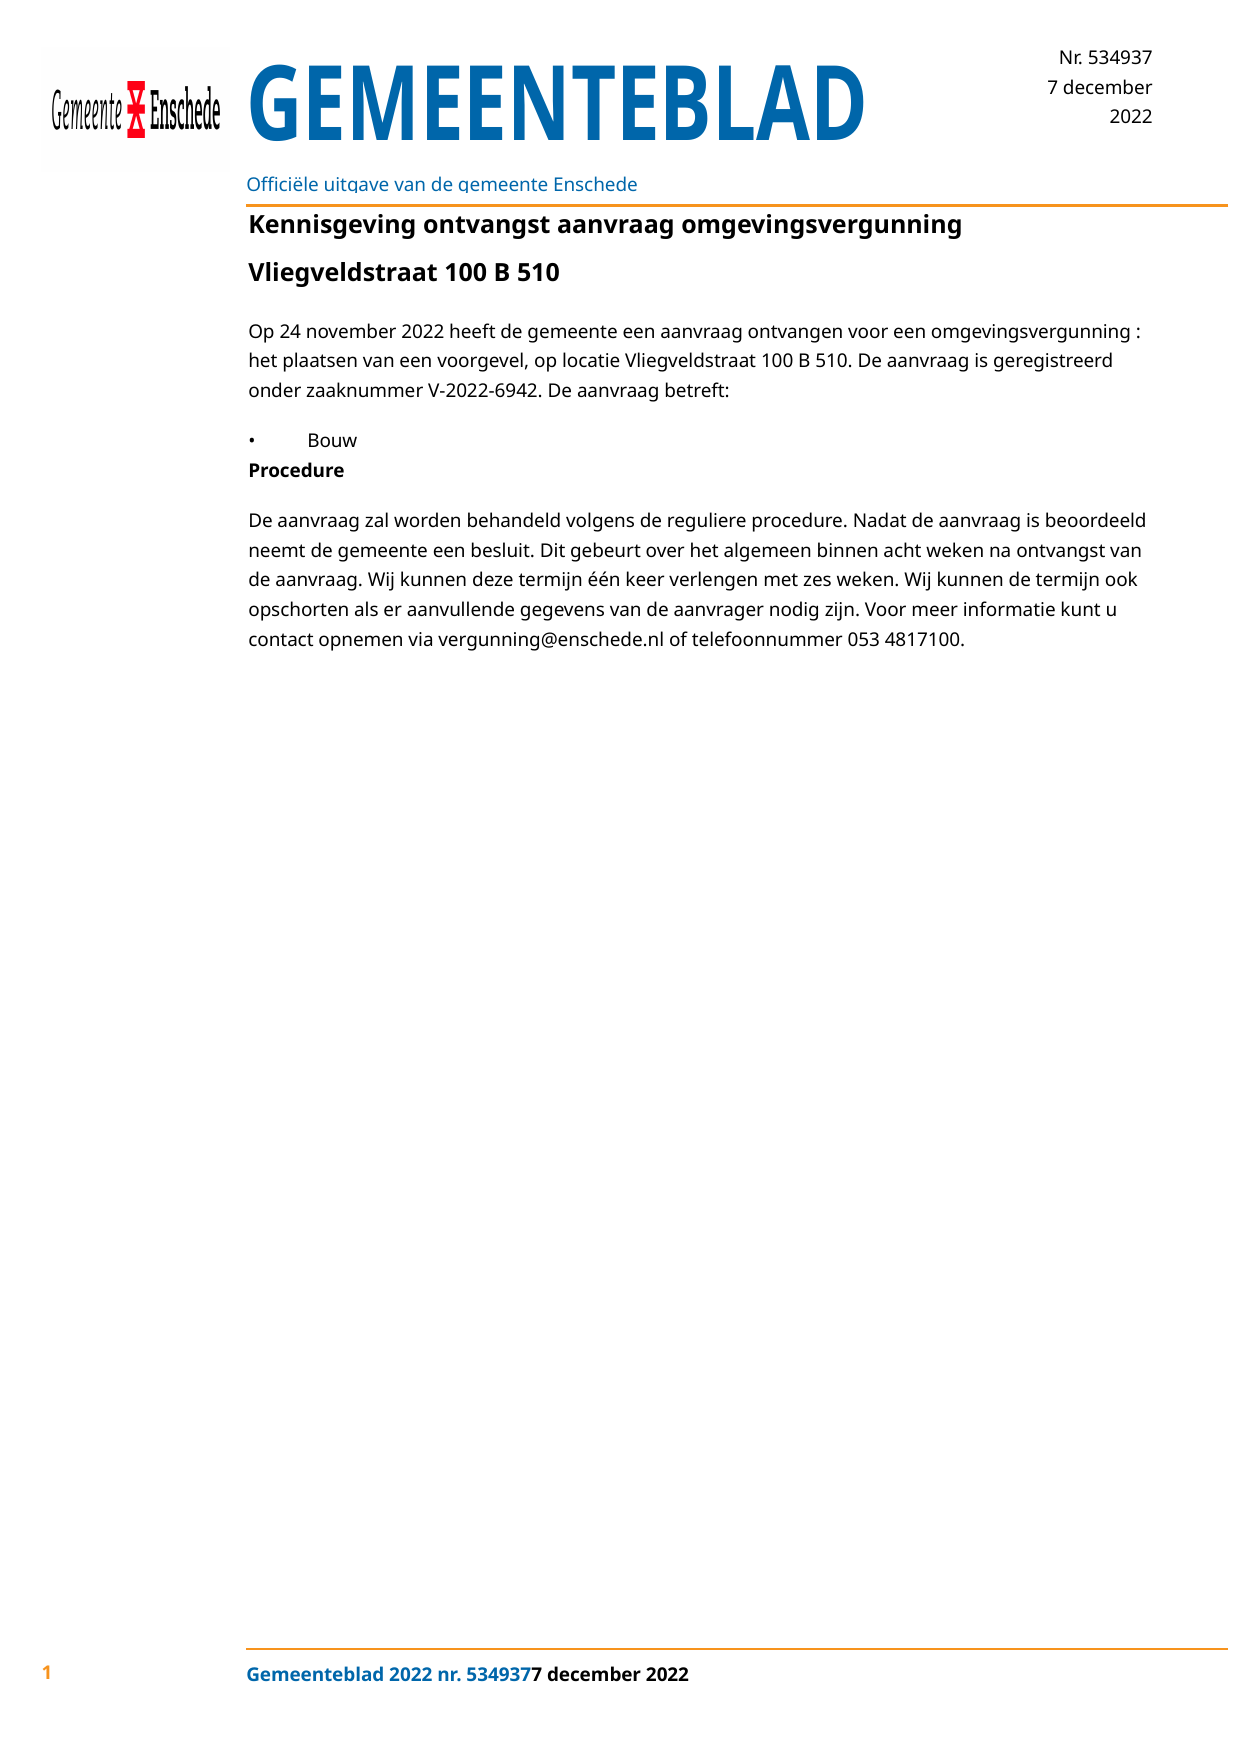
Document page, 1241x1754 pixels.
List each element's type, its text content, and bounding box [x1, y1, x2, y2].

list Bouw [248, 427, 1152, 453]
text Procedure [248, 457, 1152, 483]
picture [41, 47, 231, 172]
text Op 24 november 2022 heeft de gemeente een aanvraag ontvangen voor een omgevingsvergunning : het plaatsen van een voorgevel, op locatie Vliegveldstraat 100 B 510. De aanvraag is geregistreerd onder zaaknummer V-2022-6942. De aanvraag betreft: [248, 318, 1152, 403]
text Kennisgeving ontvangst aanvraag omgevingsvergunning Vliegveldstraat 100 B 510 [248, 207, 1152, 288]
text De aanvraag zal worden behandeld volgens de reguliere procedure. Nadat de aanvraag is beoordeeld neemt de gemeente een besluit. Dit gebeurt over het algemeen binnen acht weken na ontvangst van de aanvraag. Wij kunnen deze termijn één keer verlengen met zes weken. Wij kunnen de termijn ook opschorten als er aanvullende gegevens van de aanvrager nodig zijn. Voor meer informatie kunt u contact opnemen via vergunning@enschede.nl of telefoonnummer 053 4817100. [248, 507, 1152, 652]
